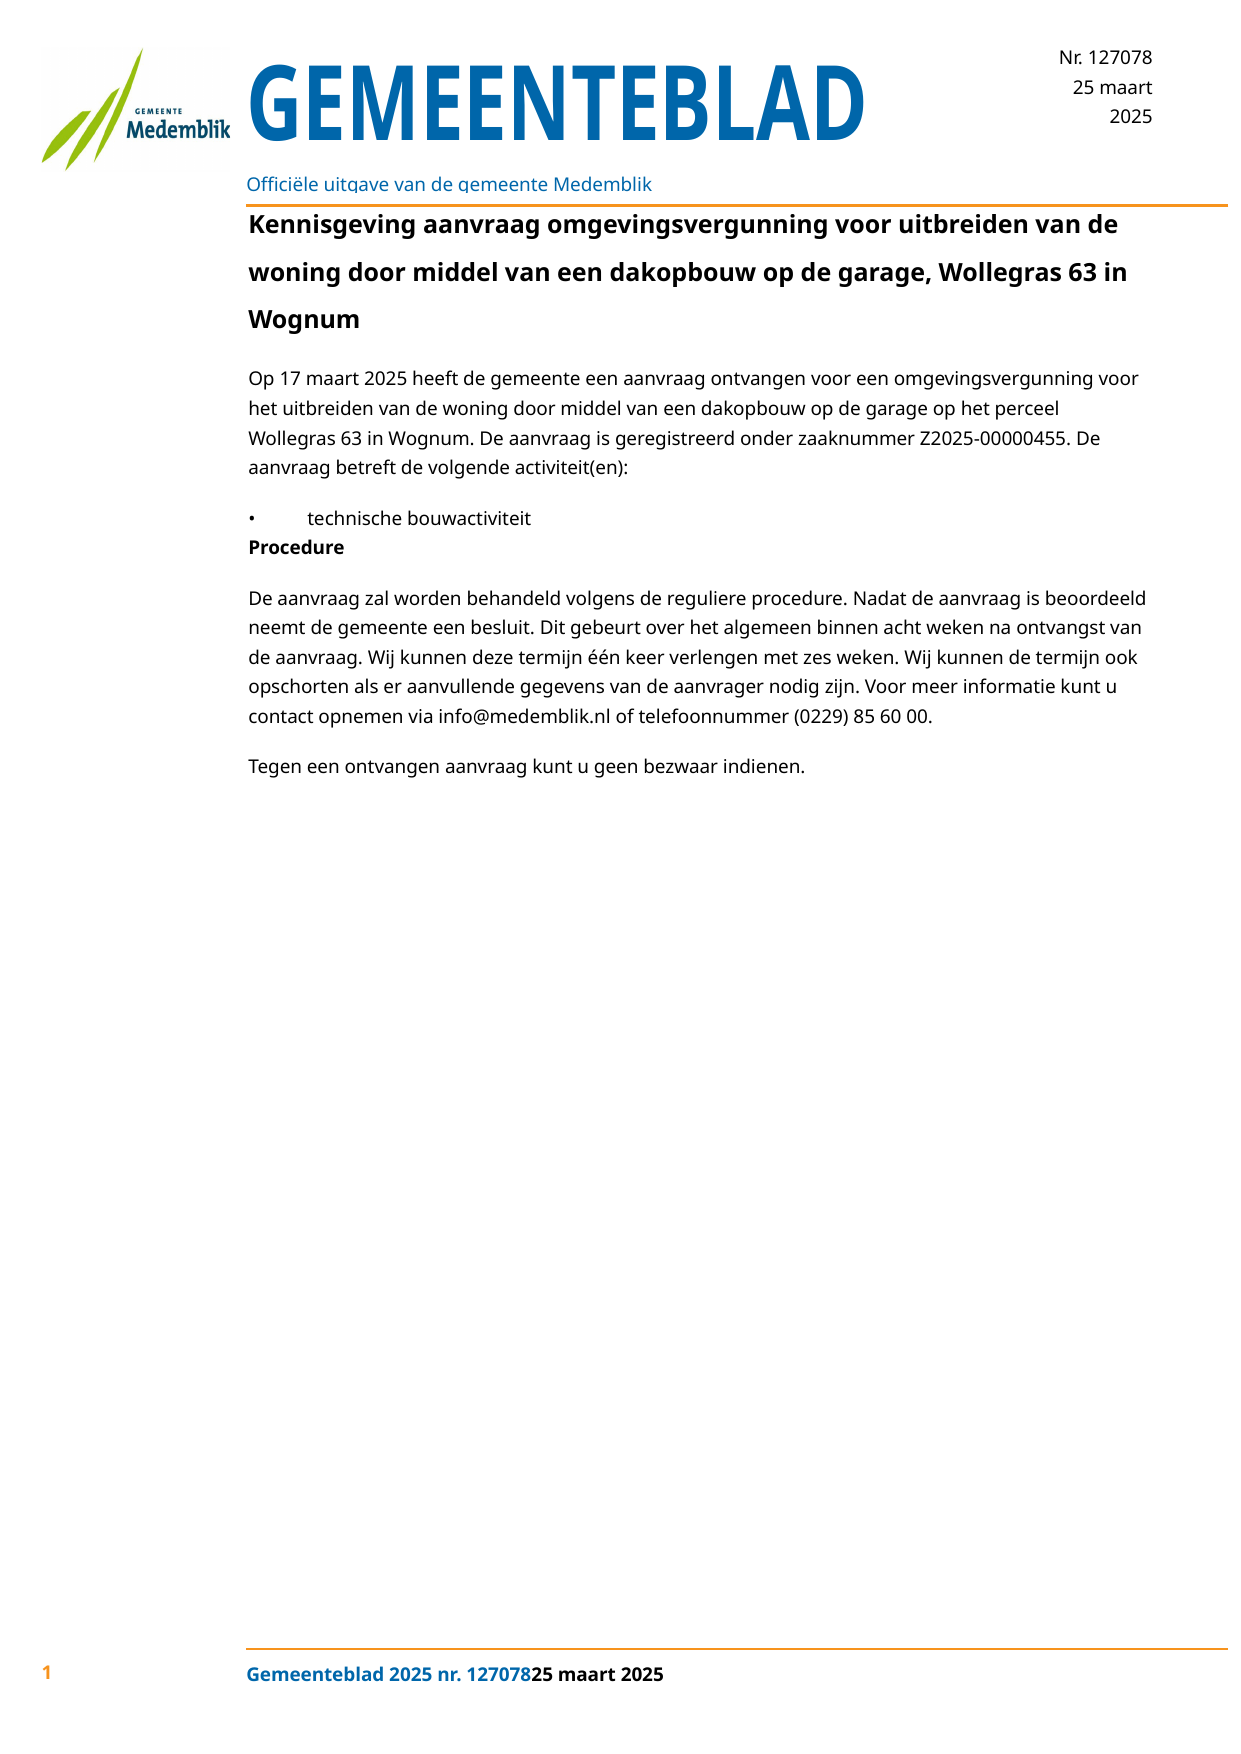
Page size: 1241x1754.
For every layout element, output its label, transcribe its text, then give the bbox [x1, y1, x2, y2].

text De aanvraag zal worden behandeld volgens de reguliere procedure. Nadat de aanvraag is beoordeeld neemt de gemeente een besluit. Dit gebeurt over het algemeen binnen acht weken na ontvangst van de aanvraag. Wij kunnen deze termijn één keer verlengen met zes weken. Wij kunnen de termijn ook opschorten als er aanvullende gegevens van de aanvrager nodig zijn. Voor meer informatie kunt u contact opnemen via info@medemblik.nl of telefoonnummer (0229) 85 60 00. [248, 585, 1152, 729]
text Procedure [248, 534, 1152, 560]
list technische bouwactiviteit [248, 505, 1152, 530]
text Op 17 maart 2025 heeft de gemeente een aanvraag ontvangen voor een omgevingsvergunning voor het uitbreiden van de woning door middel van een dakopbouw op de garage op het perceel Wollegras 63 in Wognum. De aanvraag is geregistreerd onder zaaknummer Z2025-00000455. De aanvraag betreft de volgende activiteit(en): [248, 366, 1152, 480]
picture [41, 47, 231, 172]
text Tegen een ontvangen aanvraag kunt u geen bezwaar indienen. [248, 753, 1152, 779]
text Kennisgeving aanvraag omgevingsvergunning voor uitbreiden van de woning door middel van een dakopbouw op de garage, Wollegras 63 in Wognum [248, 207, 1152, 336]
